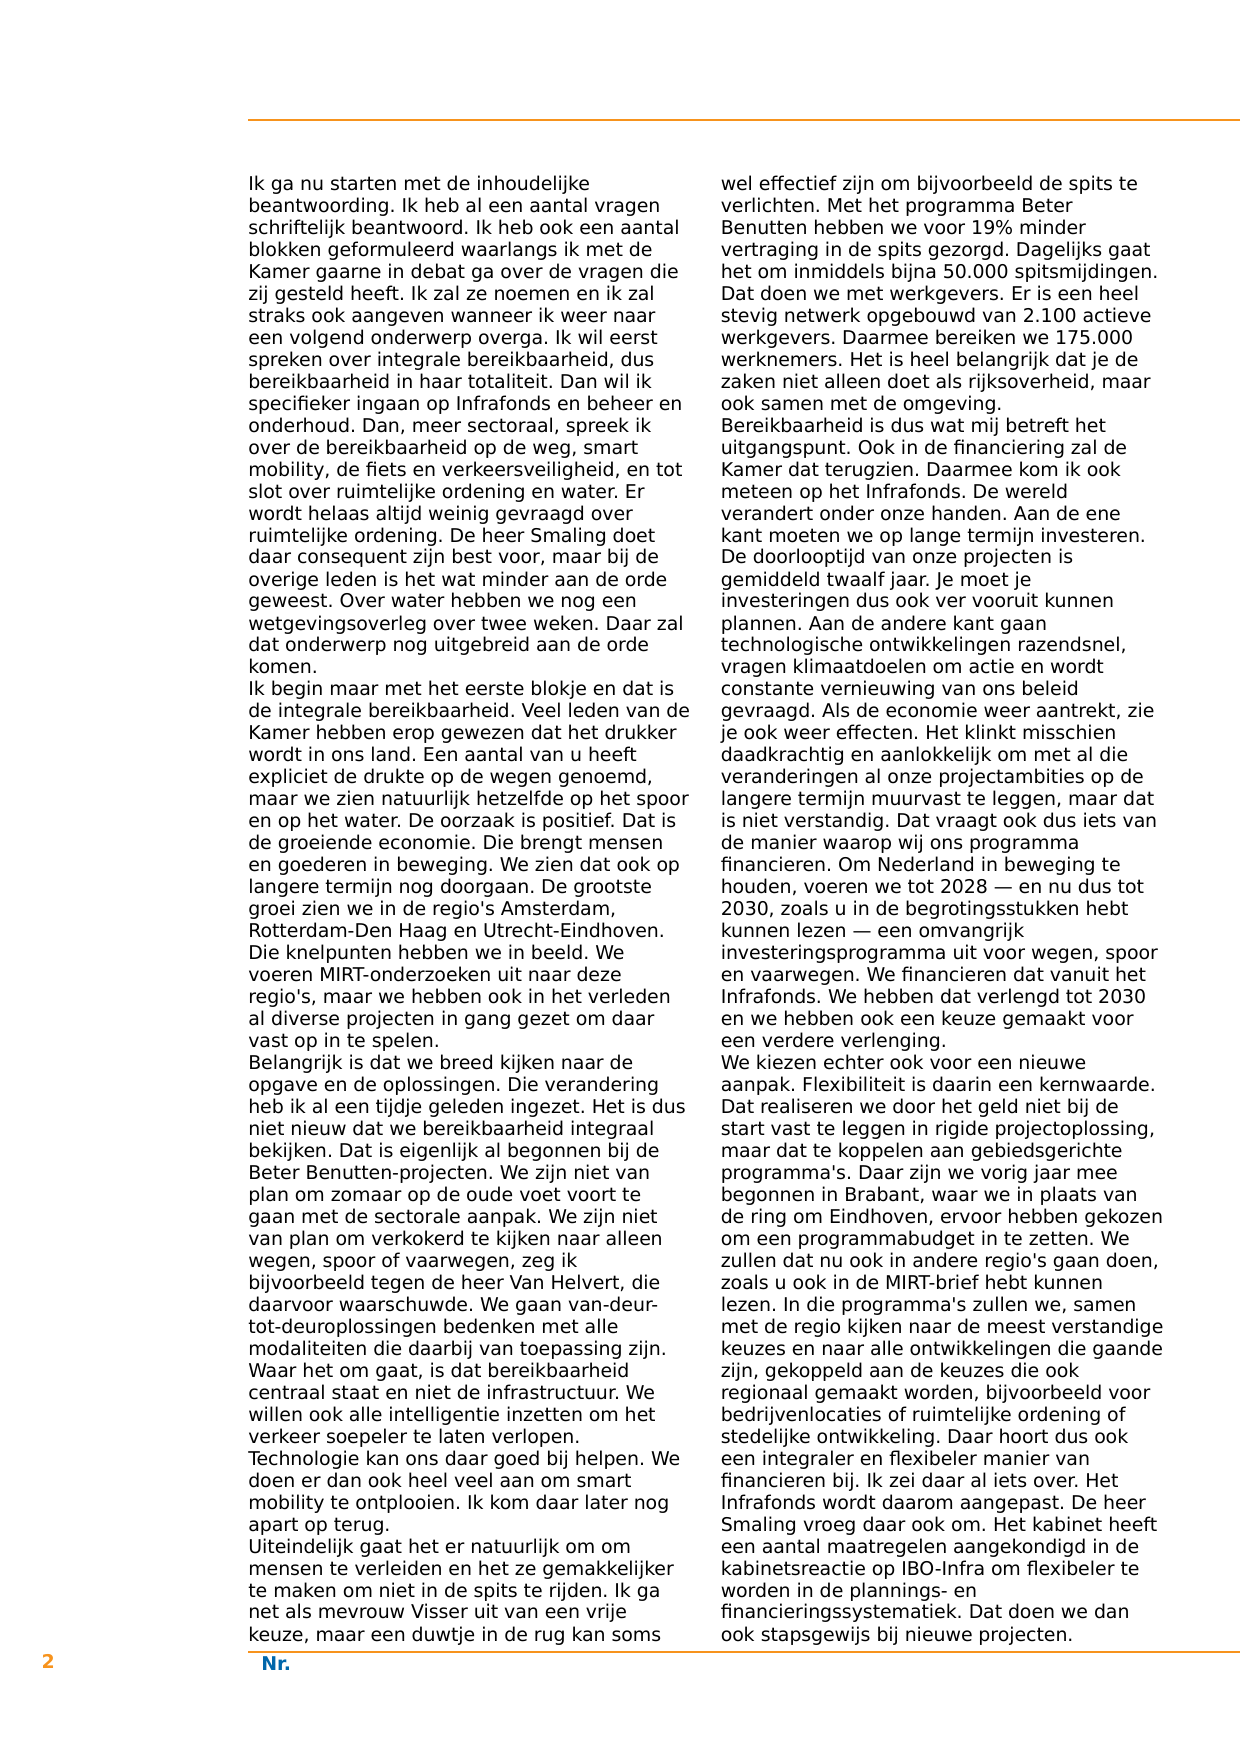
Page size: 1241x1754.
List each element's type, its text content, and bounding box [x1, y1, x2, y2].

text Belangrijk is dat we breed kijken naar de opgave en de oplossingen. Die verandering heb ik al een tijdje geleden ingezet. Het is dus niet nieuw dat we bereikbaarheid integraal bekijken. Dat is eigenlijk al begonnen bij de Beter Benutten-projecten. We zijn niet van plan om zomaar op de oude voet voort te gaan met de sectorale aanpak. We zijn niet van plan om verkokerd te kijken naar alleen wegen, spoor of vaarwegen, zeg ik bijvoorbeeld tegen de heer Van Helvert, die daarvoor waarschuwde. We gaan van-deur-tot-deuroplossingen bedenken met alle modaliteiten die daarbij van toepassing zijn. Waar het om gaat, is dat bereikbaarheid centraal staat en niet de infrastructuur. We willen ook alle intelligentie inzetten om het verkeer soepeler te laten verlopen. Technologie kan ons daar goed bij helpen. We doen er dan ook heel veel aan om smart mobility te ontplooien. Ik kom daar later nog apart op terug. [248, 1052, 691, 1536]
text wel effectief zijn om bijvoorbeeld de spits te verlichten. Met het programma Beter Benutten hebben we voor 19% minder vertraging in de spits gezorgd. Dagelijks gaat het om inmiddels bijna 50.000 spitsmijdingen. Dat doen we met werkgevers. Er is een heel stevig netwerk opgebouwd van 2.100 actieve werkgevers. Daarmee bereiken we 175.000 werknemers. Het is heel belangrijk dat je de zaken niet alleen doet als rijksoverheid, maar ook samen met de omgeving. [721, 173, 1163, 414]
text Bereikbaarheid is dus wat mij betreft het uitgangspunt. Ook in de financiering zal de Kamer dat terugzien. Daarmee kom ik ook meteen op het Infrafonds. De wereld verandert onder onze handen. Aan de ene kant moeten we op lange termijn investeren. De doorlooptijd van onze projecten is gemiddeld twaalf jaar. Je moet je investeringen dus ook ver vooruit kunnen plannen. Aan de andere kant gaan technologische ontwikkelingen razendsnel, vragen klimaatdoelen om actie en wordt constante vernieuwing van ons beleid gevraagd. Als de economie weer aantrekt, zie je ook weer effecten. Het klinkt misschien daadkrachtig en aanlokkelijk om met al die veranderingen al onze projectambities op de langere termijn muurvast te leggen, maar dat is niet verstandig. Dat vraagt ook dus iets van de manier waarop wij ons programma financieren. Om Nederland in beweging te houden, voeren we tot 2028 — en nu dus tot 2030, zoals u in de begrotingsstukken hebt kunnen lezen — een omvangrijk investeringsprogramma uit voor wegen, spoor en vaarwegen. We financieren dat vanuit het Infrafonds. We hebben dat verlengd tot 2030 en we hebben ook een keuze gemaakt voor een verdere verlenging. [721, 414, 1163, 1052]
text Ik begin maar met het eerste blokje en dat is de integrale bereikbaarheid. Veel leden van de Kamer hebben erop gewezen dat het drukker wordt in ons land. Een aantal van u heeft expliciet de drukte op de wegen genoemd, maar we zien natuurlijk hetzelfde op het spoor en op het water. De oorzaak is positief. Dat is de groeiende economie. Die brengt mensen en goederen in beweging. We zien dat ook op langere termijn nog doorgaan. De grootste groei zien we in de regio's Amsterdam, Rotterdam-Den Haag en Utrecht-Eindhoven. Die knelpunten hebben we in beeld. We voeren MIRT-onderzoeken uit naar deze regio's, maar we hebben ook in het verleden al diverse projecten in gang gezet om daar vast op in te spelen. [248, 678, 691, 1052]
text Uiteindelijk gaat het er natuurlijk om om mensen te verleiden en het ze gemakkelijker te maken om niet in de spits te rijden. Ik ga net als mevrouw Visser uit van een vrije keuze, maar een duwtje in de rug kan soms [248, 1536, 691, 1645]
text Ik ga nu starten met de inhoudelijke beantwoording. Ik heb al een aantal vragen schriftelijk beantwoord. Ik heb ook een aantal blokken geformuleerd waarlangs ik met de Kamer gaarne in debat ga over de vragen die zij gesteld heeft. Ik zal ze noemen en ik zal straks ook aangeven wanneer ik weer naar een volgend onderwerp overga. Ik wil eerst spreken over integrale bereikbaarheid, dus bereikbaarheid in haar totaliteit. Dan wil ik specifieker ingaan op Infrafonds en beheer en onderhoud. Dan, meer sectoraal, spreek ik over de bereikbaarheid op de weg, smart mobility, de fiets en verkeersveiligheid, en tot slot over ruimtelijke ordening en water. Er wordt helaas altijd weinig gevraagd over ruimtelijke ordening. De heer Smaling doet daar consequent zijn best voor, maar bij de overige leden is het wat minder aan de orde geweest. Over water hebben we nog een wetgevingsoverleg over twee weken. Daar zal dat onderwerp nog uitgebreid aan de orde komen. [248, 173, 691, 678]
text We kiezen echter ook voor een nieuwe aanpak. Flexibiliteit is daarin een kernwaarde. Dat realiseren we door het geld niet bij de start vast te leggen in rigide projectoplossing, maar dat te koppelen aan gebiedsgerichte programma's. Daar zijn we vorig jaar mee begonnen in Brabant, waar we in plaats van de ring om Eindhoven, ervoor hebben gekozen om een programmabudget in te zetten. We zullen dat nu ook in andere regio's gaan doen, zoals u ook in de MIRT-brief hebt kunnen lezen. In die programma's zullen we, samen met de regio kijken naar de meest verstandige keuzes en naar alle ontwikkelingen die gaande zijn, gekoppeld aan de keuzes die ook regionaal gemaakt worden, bijvoorbeeld voor bedrijvenlocaties of ruimtelijke ordening of stedelijke ontwikkeling. Daar hoort dus ook een integraler en flexibeler manier van financieren bij. Ik zei daar al iets over. Het Infrafonds wordt daarom aangepast. De heer Smaling vroeg daar ook om. Het kabinet heeft een aantal maatregelen aangekondigd in de kabinetsreactie op IBO-Infra om flexibeler te worden in de plannings- en financieringssystematiek. Dat doen we dan ook stapsgewijs bij nieuwe projecten. [721, 1052, 1163, 1645]
